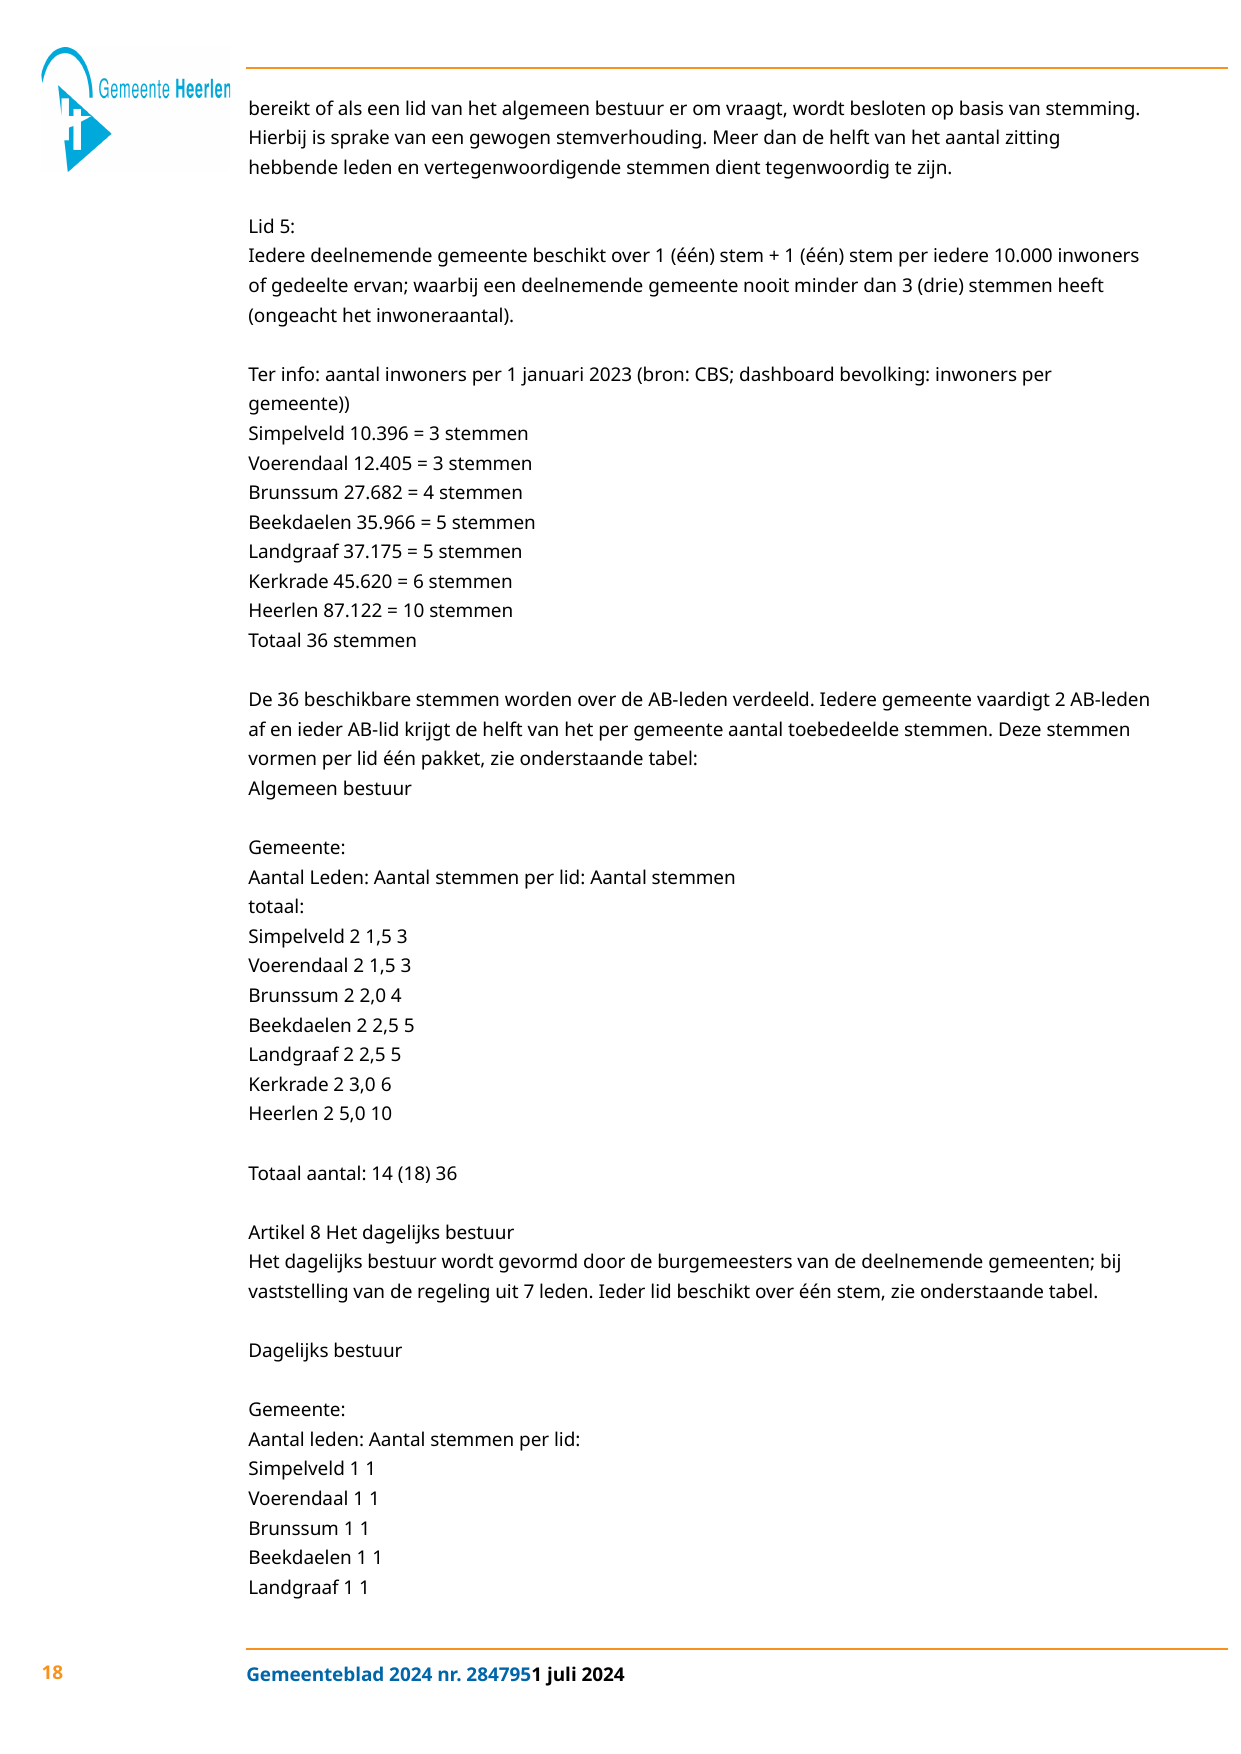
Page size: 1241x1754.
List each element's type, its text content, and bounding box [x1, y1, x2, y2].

text Landgraaf 2 2,5 5 [248, 1041, 1152, 1067]
picture [41, 47, 59, 70]
text Simpelveld 10.396 = 3 stemmen [248, 420, 1152, 446]
text Landgraaf 37.175 = 5 stemmen [248, 538, 1152, 564]
text bereikt of als een lid van het algemeen bestuur er om vraagt, wordt besloten op basis van stemming. Hierbij is sprake van een gewogen stemverhouding. Meer dan de helft van het aantal zitting hebbende leden en vertegenwoordigende stemmen dient tegenwoordig te zijn. [248, 95, 1152, 180]
text Gemeente: [248, 834, 1152, 860]
text Brunssum 2 2,0 4 [248, 982, 1152, 1008]
text Algemeen bestuur [248, 775, 1152, 801]
text Beekdaelen 35.966 = 5 stemmen [248, 509, 1152, 535]
text Heerlen 2 5,0 10 [248, 1101, 1152, 1126]
text Voerendaal 12.405 = 3 stemmen [248, 450, 1152, 476]
text Simpelveld 1 1 [248, 1456, 1152, 1481]
text Voerendaal 1 1 [248, 1485, 1152, 1511]
text Kerkrade 45.620 = 6 stemmen [248, 568, 1152, 594]
text Brunssum 27.682 = 4 stemmen [248, 479, 1152, 505]
text Ter info: aantal inwoners per 1 januari 2023 (bron: CBS; dashboard bevolking: inwoners per gemeente)) [248, 361, 1152, 416]
text totaal: [248, 893, 1152, 919]
text Lid 5: [248, 213, 1152, 239]
text Beekdaelen 2 2,5 5 [248, 1012, 1152, 1038]
text Landgraaf 1 1 [248, 1574, 1152, 1600]
text Iedere deelnemende gemeente beschikt over 1 (één) stem + 1 (één) stem per iedere 10.000 inwoners of gedeelte ervan; waarbij een deelnemende gemeente nooit minder dan 3 (drie) stemmen heeft (ongeacht het inwoneraantal). [248, 243, 1152, 328]
text Het dagelijks bestuur wordt gevormd door de burgemeesters van de deelnemende gemeenten; bij vaststelling van de regeling uit 7 leden. Ieder lid beschikt over één stem, zie onderstaande tabel. [248, 1248, 1152, 1304]
text Kerkrade 2 3,0 6 [248, 1071, 1152, 1097]
text Simpelveld 2 1,5 3 [248, 923, 1152, 949]
text Voerendaal 2 1,5 3 [248, 953, 1152, 978]
text De 36 beschikbare stemmen worden over de AB-leden verdeeld. Iedere gemeente vaardigt 2 AB-leden af en ieder AB-lid krijgt de helft van het per gemeente aantal toebedeelde stemmen. Deze stemmen vormen per lid één pakket, zie onderstaande tabel: [248, 686, 1152, 771]
text Totaal 36 stemmen [248, 627, 1152, 653]
text Totaal aantal: 14 (18) 36 [248, 1160, 1152, 1186]
text Gemeente: [248, 1396, 1152, 1422]
text Beekdaelen 1 1 [248, 1544, 1152, 1570]
picture [41, 47, 231, 172]
text Brunssum 1 1 [248, 1515, 1152, 1541]
text Artikel 8 Het dagelijks bestuur [248, 1219, 1152, 1245]
text Aantal Leden: Aantal stemmen per lid: Aantal stemmen [248, 864, 1152, 890]
text Aantal leden: Aantal stemmen per lid: [248, 1426, 1152, 1452]
text Heerlen 87.122 = 10 stemmen [248, 598, 1152, 623]
text Dagelijks bestuur [248, 1337, 1152, 1363]
